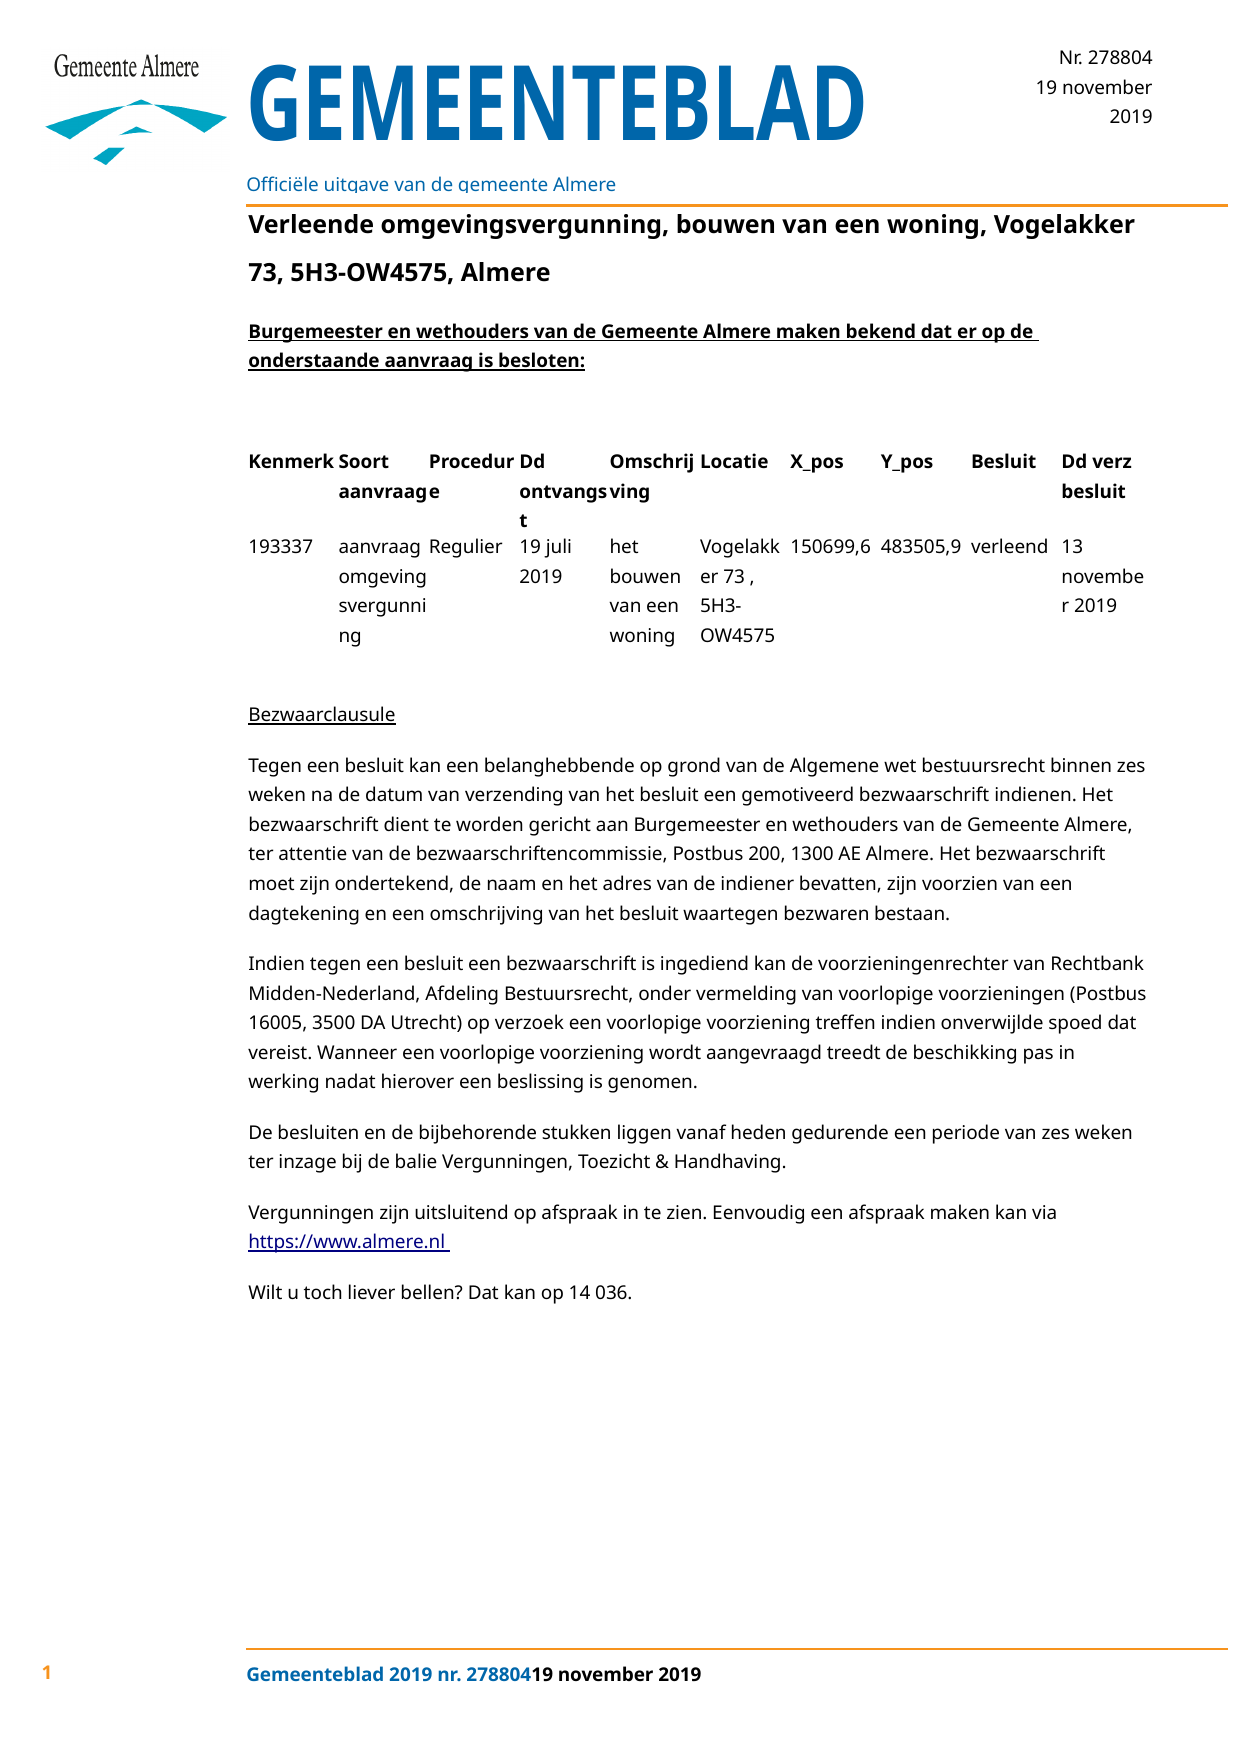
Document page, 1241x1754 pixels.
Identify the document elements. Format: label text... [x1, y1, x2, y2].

table_cell 13 november 2019 [1061, 533, 1152, 648]
table_cell aanvraag omgevingsvergunning [338, 533, 429, 648]
table_cell verleend [971, 533, 1061, 648]
table_header Y_pos [881, 449, 971, 533]
table_header Locatie [700, 449, 790, 533]
table_header Kenmerk [248, 449, 338, 533]
table_cell 193337 [248, 533, 338, 648]
text Bezwaarclausule [248, 701, 1152, 727]
table_cell 150699,6 [790, 533, 881, 648]
table_cell het bouwen van een woning [609, 533, 700, 648]
picture [41, 47, 231, 172]
table_header Besluit [971, 449, 1061, 533]
text Verleende omgevingsvergunning, bouwen van een woning, Vogelakker 73, 5H3-OW4575, Almere [248, 207, 1152, 288]
text Wilt u toch liever bellen? Dat kan op 14 036. [248, 1279, 1152, 1305]
table_header Dd ontvangst [519, 449, 609, 533]
table_header Procedure [429, 449, 519, 533]
table_cell Vogelakker 73 , 5H3-OW4575 [700, 533, 790, 648]
table_header X_pos [790, 449, 881, 533]
table_cell Regulier [429, 533, 519, 648]
table_header Omschrijving [609, 449, 700, 533]
text Tegen een besluit kan een belanghebbende op grond van de Algemene wet bestuursrecht binnen zes weken na de datum van verzending van het besluit een gemotiveerd bezwaarschrift indienen. Het bezwaarschrift dient te worden gericht aan Burgemeester en wethouders van de Gemeente Almere, ter attentie van de bezwaarschriftencommissie, Postbus 200, 1300 AE Almere. Het bezwaarschrift moet zijn ondertekend, de naam en het adres van de indiener bevatten, zijn voorzien van een dagtekening en een omschrijving van het besluit waartegen bezwaren bestaan. [248, 752, 1152, 926]
text Vergunningen zijn uitsluitend op afspraak in te zien. Eenvoudig een afspraak maken kan via https://www.almere.nl [248, 1199, 1152, 1254]
table_cell 19 juli 2019 [519, 533, 609, 648]
table_cell 483505,9 [881, 533, 971, 648]
text De besluiten en de bijbehorende stukken liggen vanaf heden gedurende een periode van zes weken ter inzage bij de balie Vergunningen, Toezicht & Handhaving. [248, 1119, 1152, 1174]
table_header Dd verz besluit [1061, 449, 1152, 533]
table_header Soort aanvraag [338, 449, 429, 533]
text Burgemeester en wethouders van de Gemeente Almere maken bekend dat er op de onderstaande aanvraag is besloten: [248, 318, 1152, 373]
text Indien tegen een besluit een bezwaarschrift is ingediend kan de voorzieningenrechter van Rechtbank Midden-Nederland, Afdeling Bestuursrecht, onder vermelding van voorlopige voorzieningen (Postbus 16005, 3500 DA Utrecht) op verzoek een voorlopige voorziening treffen indien onverwijlde spoed dat vereist. Wanneer een voorlopige voorziening wordt aangevraagd treedt de beschikking pas in werking nadat hierover een beslissing is genomen. [248, 950, 1152, 1094]
